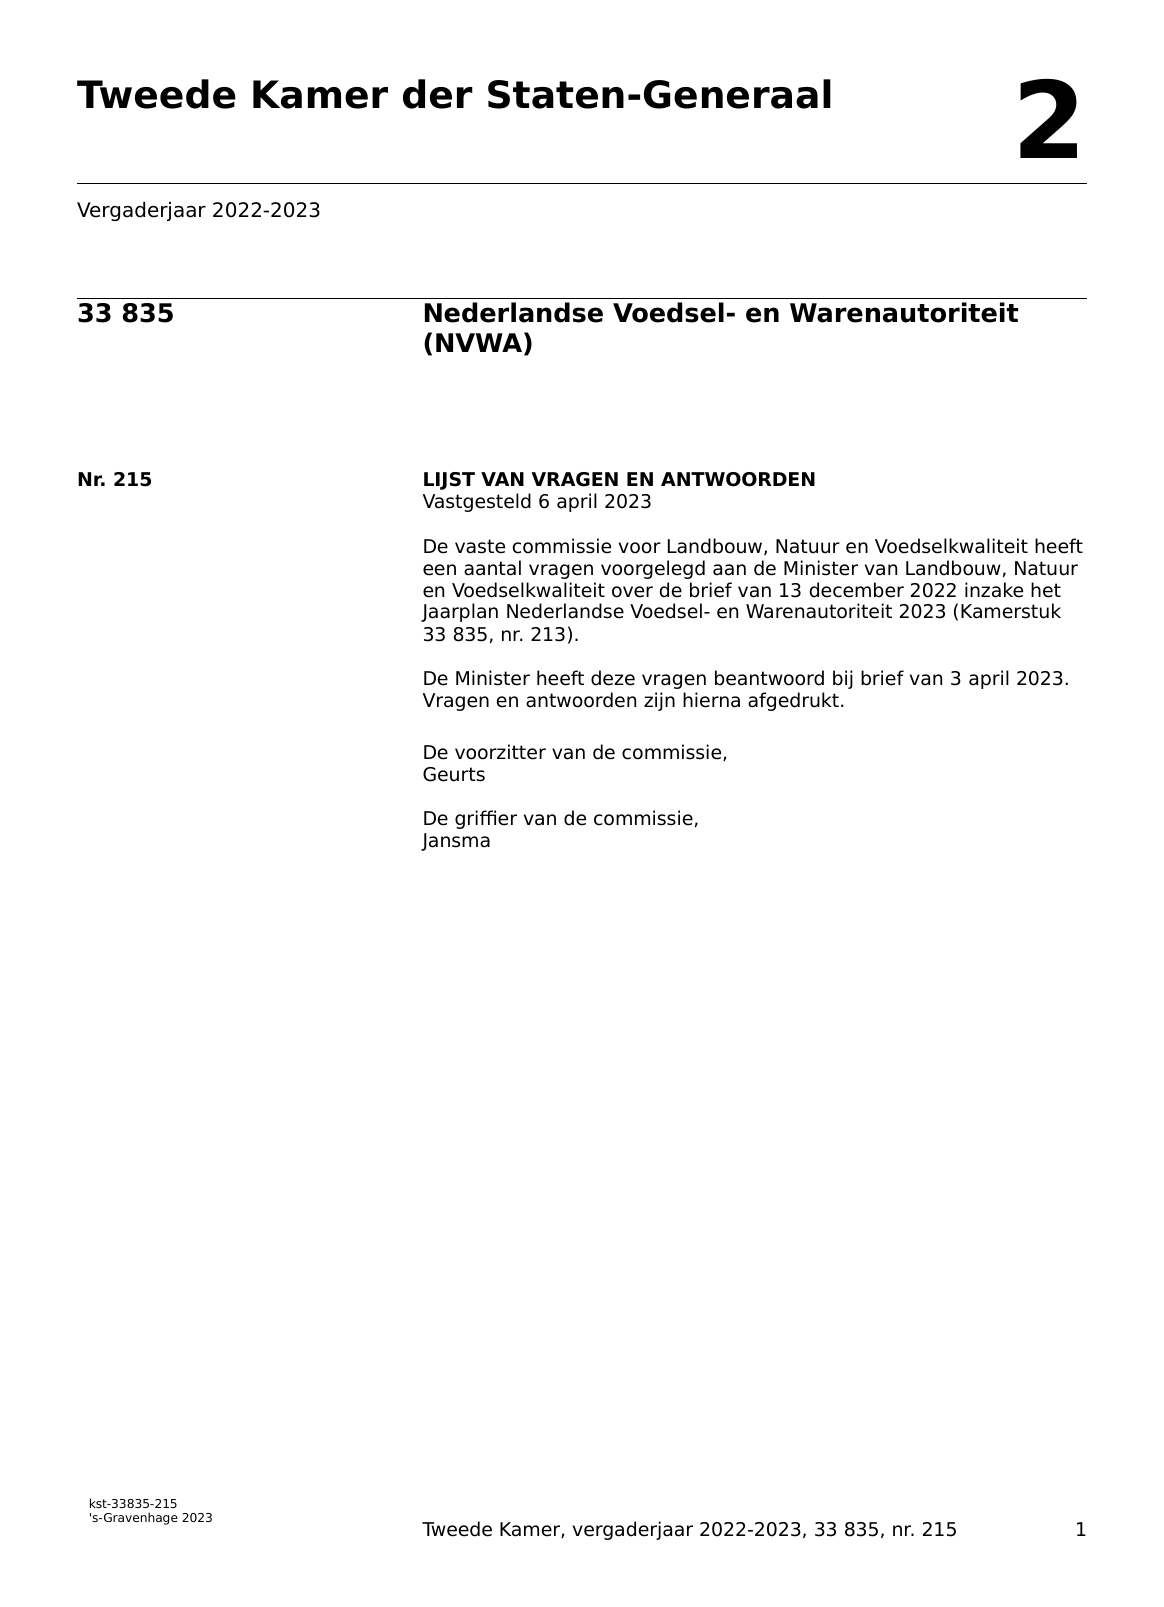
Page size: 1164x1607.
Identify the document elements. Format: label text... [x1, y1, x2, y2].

text 's-Gravenhage 2023 [88, 1511, 323, 1525]
table_cell Vergaderjaar 2022-2023 [77, 184, 1087, 298]
text kst-33835-215 [88, 1497, 323, 1511]
text De voorzitter van de commissie, Geurts [422, 742, 1087, 786]
table_header Tweede Kamer der Staten-Generaal [77, 59, 886, 183]
text De griffier van de commissie, Jansma [422, 808, 1087, 852]
subtitle Nr. 215 LIJST VAN VRAGEN EN ANTWOORDEN [77, 469, 1087, 491]
table_header 2 [886, 59, 1087, 183]
subtitle 33 835 Nederlandse Voedsel- en Warenautoriteit (NVWA) [77, 299, 1087, 358]
text De vaste commissie voor Landbouw, Natuur en Voedselkwaliteit heeft een aantal vragen voorgelegd aan de Minister van Landbouw, Natuur en Voedselkwaliteit over de brief van 13 december 2022 inzake het Jaarplan Nederlandse Voedsel- en Warenautoriteit 2023 (Kamerstuk 33 835, nr. 213). [422, 536, 1087, 645]
text Vastgesteld 6 april 2023 [422, 491, 1087, 513]
text De Minister heeft deze vragen beantwoord bij brief van 3 april 2023. Vragen en antwoorden zijn hierna afgedrukt. [422, 668, 1087, 712]
